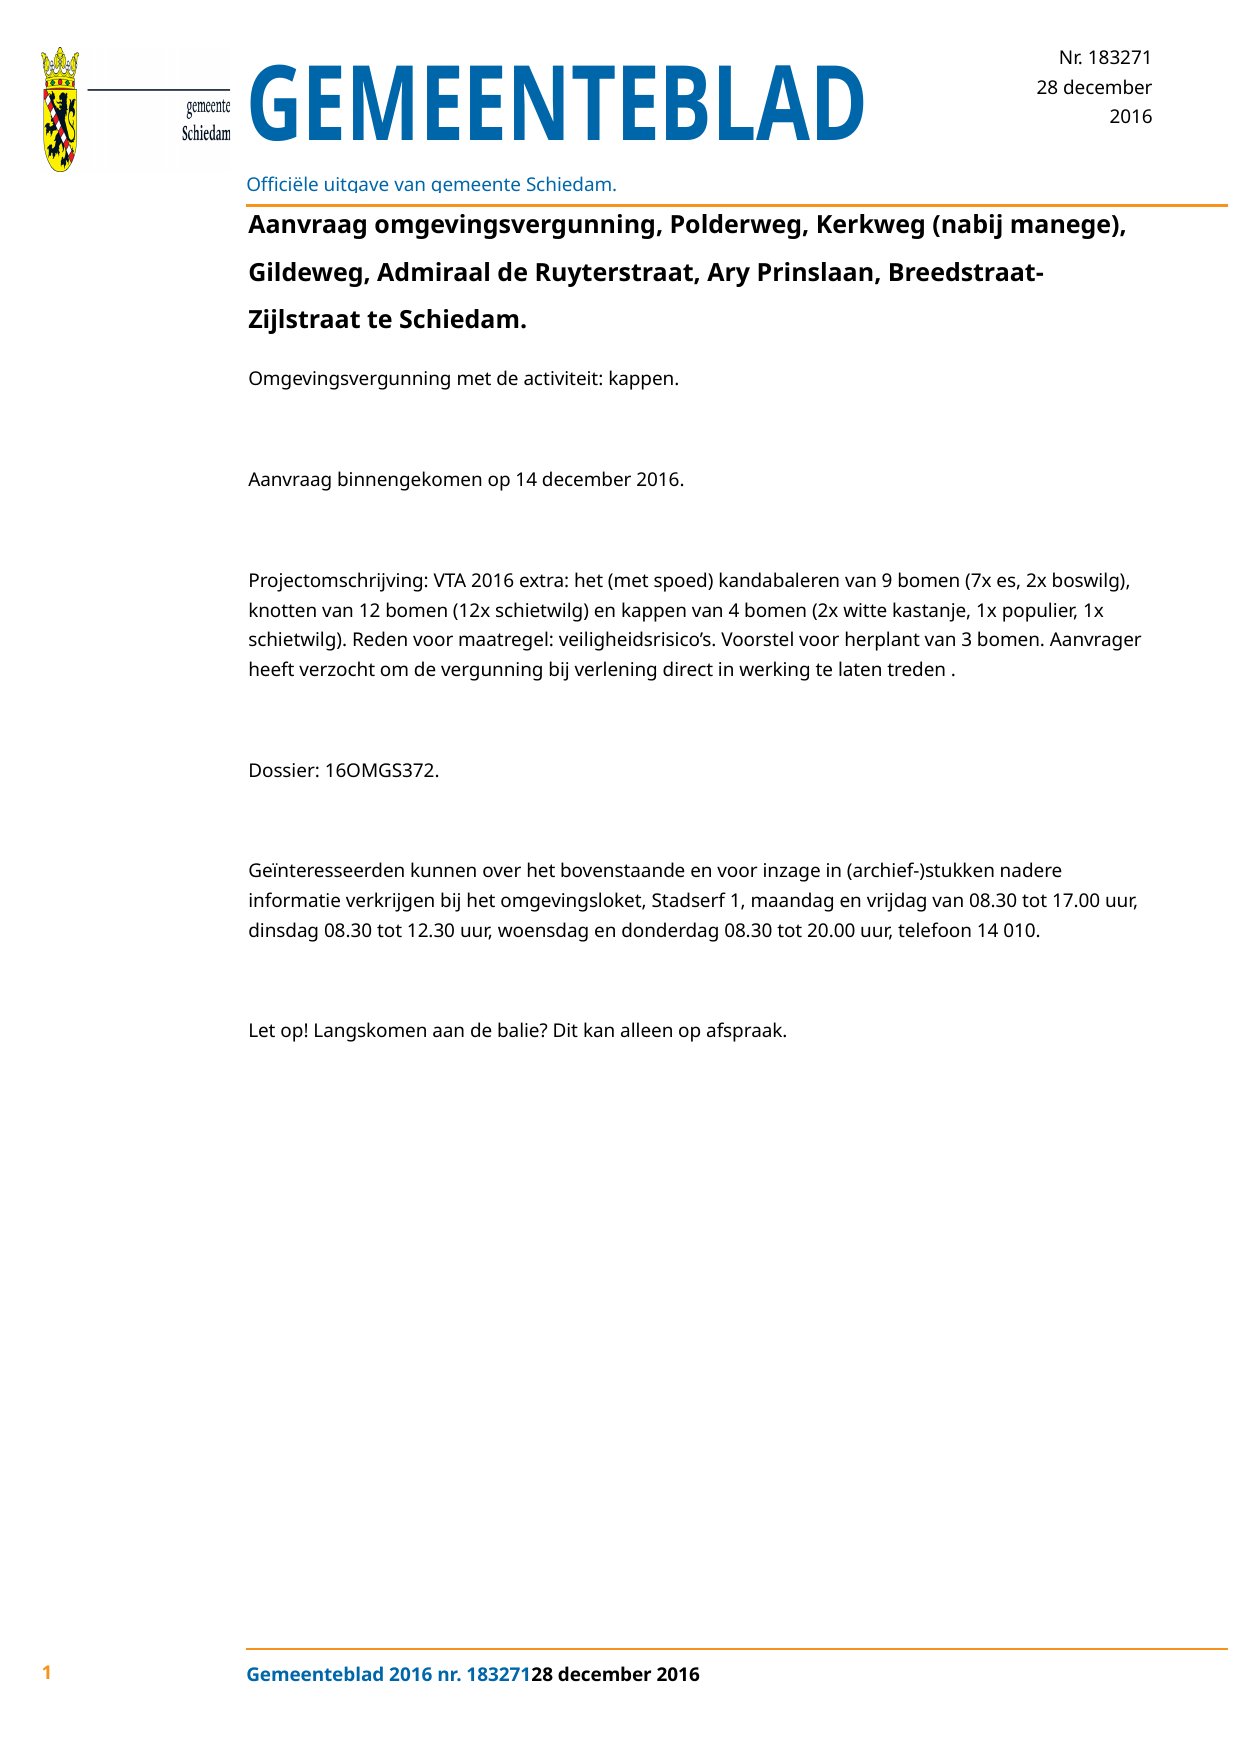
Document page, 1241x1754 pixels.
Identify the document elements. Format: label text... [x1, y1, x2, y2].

text Geïnteresseerden kunnen over het bovenstaande en voor inzage in (archief-)stukken nadere informatie verkrijgen bij het omgevingsloket, Stadserf 1, maandag en vrijdag van 08.30 tot 17.00 uur, dinsdag 08.30 tot 12.30 uur, woensdag en donderdag 08.30 tot 20.00 uur, telefoon 14 010. [248, 858, 1152, 942]
text Projectomschrijving: VTA 2016 extra: het (met spoed) kandabaleren van 9 bomen (7x es, 2x boswilg), knotten van 12 bomen (12x schietwilg) en kappen van 4 bomen (2x witte kastanje, 1x populier, 1x schietwilg). Reden voor maatregel: veiligheidsrisico’s. Voorstel voor herplant van 3 bomen. Aanvrager heeft verzocht om de vergunning bij verlening direct in werking te laten treden . [248, 567, 1152, 682]
text Aanvraag omgevingsvergunning, Polderweg, Kerkweg (nabij manege), Gildeweg, Admiraal de Ruyterstraat, Ary Prinslaan, Breedstraat-Zijlstraat te Schiedam. [248, 207, 1152, 336]
text Omgevingsvergunning met de activiteit: kappen. [248, 366, 1152, 391]
text Aanvraag binnengekomen op 14 december 2016. [248, 466, 1152, 492]
picture [41, 47, 231, 172]
text Let op! Langskomen aan de balie? Dit kan alleen op afspraak. [248, 1018, 1152, 1043]
text Dossier: 16OMGS372. [248, 757, 1152, 782]
